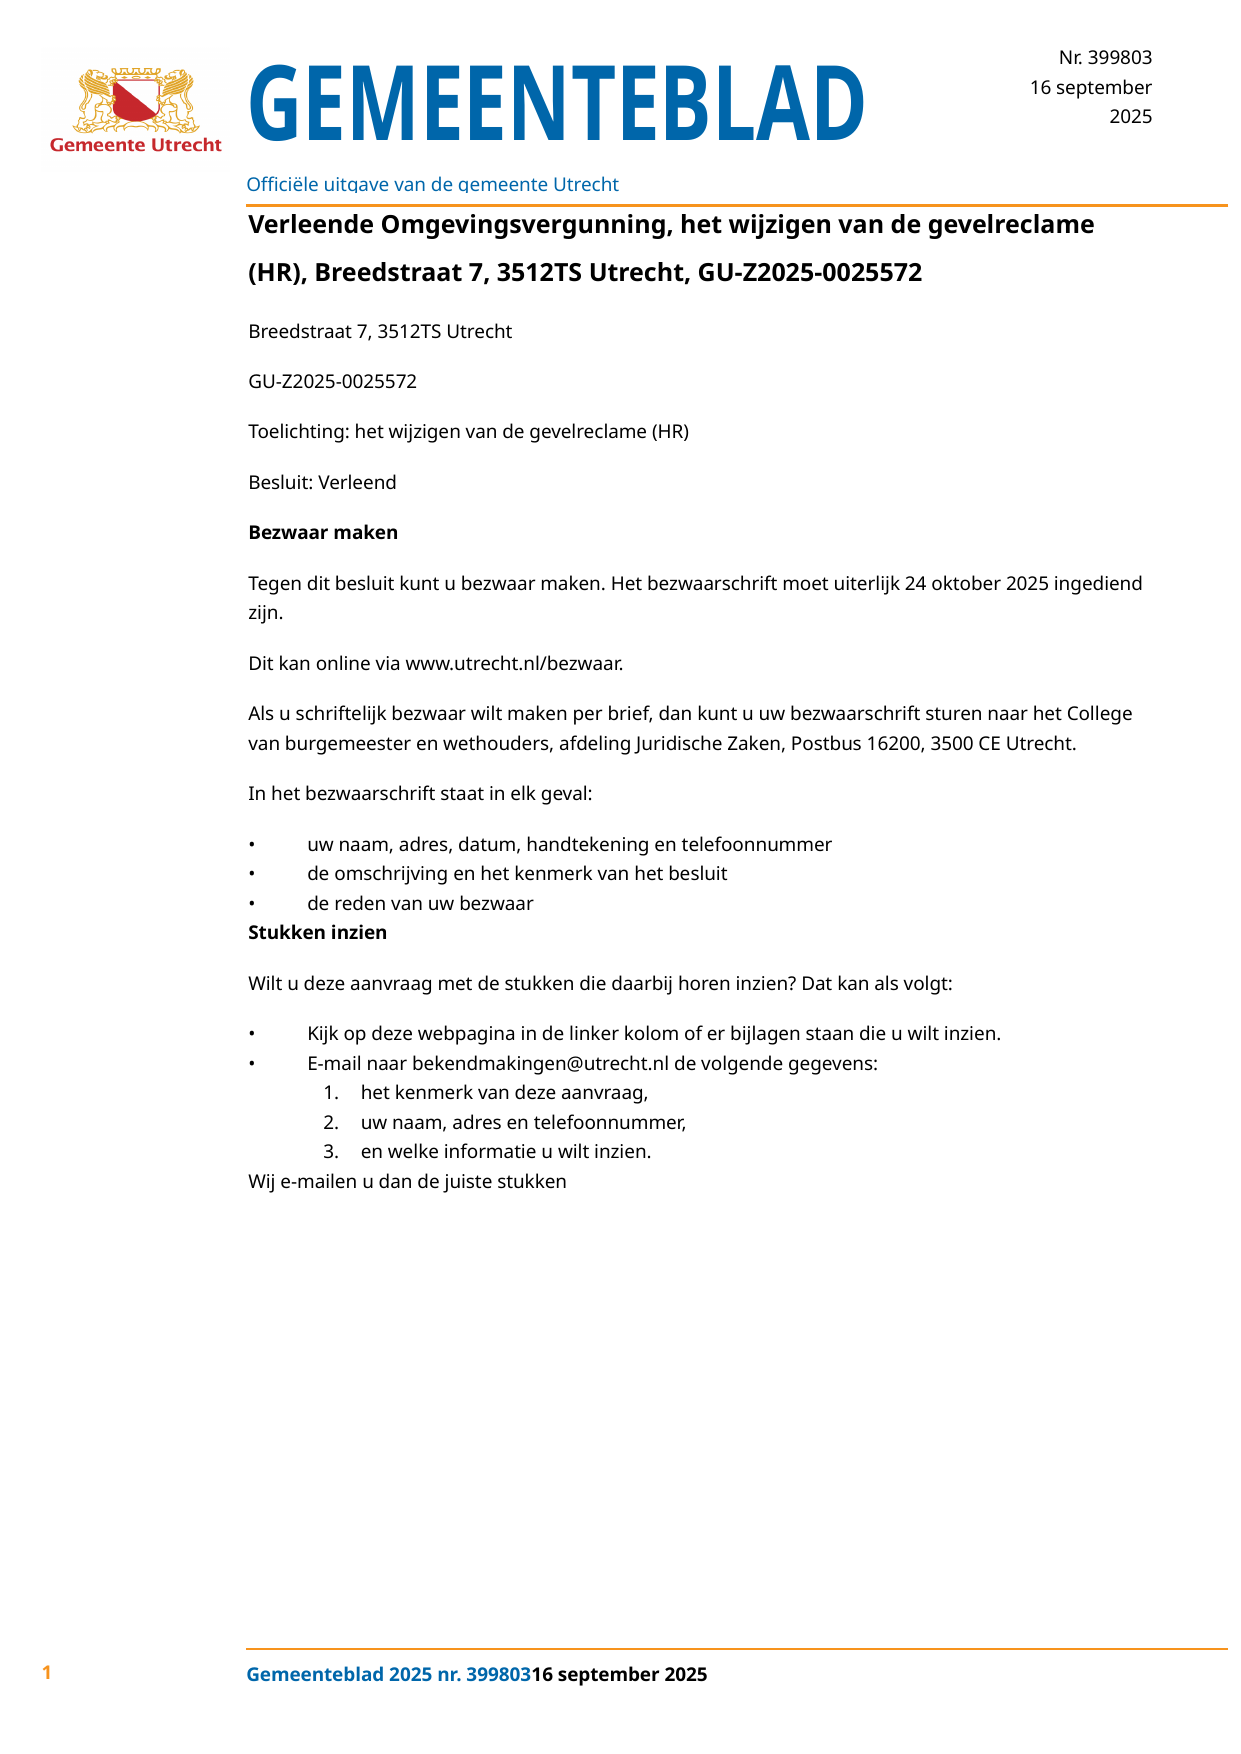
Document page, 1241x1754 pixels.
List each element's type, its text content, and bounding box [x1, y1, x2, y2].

text Dit kan online via www.utrecht.nl/bezwaar. [248, 650, 1152, 676]
text Wilt u deze aanvraag met de stukken die daarbij horen inzien? Dat kan als volgt: [248, 970, 1152, 996]
text Wij e-mailen u dan de juiste stukken [248, 1168, 1152, 1194]
list de reden van uw bezwaar [248, 890, 1152, 916]
list en welke informatie u wilt inzien. [323, 1139, 1152, 1164]
text Tegen dit besluit kunt u bezwaar maken. Het bezwaarschrift moet uiterlijk 24 oktober 2025 ingediend zijn. [248, 570, 1152, 625]
text Verleende Omgevingsvergunning, het wijzigen van de gevelreclame (HR), Breedstraat 7, 3512TS Utrecht, GU-Z2025-0025572 [248, 207, 1152, 288]
text In het bezwaarschrift staat in elk geval: [248, 780, 1152, 806]
list uw naam, adres en telefoonnummer, [323, 1109, 1152, 1135]
text Als u schriftelijk bezwaar wilt maken per brief, dan kunt u uw bezwaarschrift sturen naar het College van burgemeester en wethouders, afdeling Juridische Zaken, Postbus 16200, 3500 CE Utrecht. [248, 700, 1152, 756]
text Breedstraat 7, 3512TS Utrecht [248, 318, 1152, 344]
text GU-Z2025-0025572 [248, 368, 1152, 394]
text Toelichting: het wijzigen van de gevelreclame (HR) [248, 419, 1152, 444]
text Stukken inzien [248, 919, 1152, 945]
text Bezwaar maken [248, 519, 1152, 545]
text Besluit: Verleend [248, 469, 1152, 495]
list E-mail naar bekendmakingen@utrecht.nl de volgende gegevens: [248, 1050, 1152, 1076]
list de omschrijving en het kenmerk van het besluit [248, 860, 1152, 886]
list het kenmerk van deze aanvraag, [323, 1079, 1152, 1105]
list uw naam, adres, datum, handtekening en telefoonnummer [248, 831, 1152, 857]
picture [41, 47, 231, 172]
list Kijk op deze webpagina in de linker kolom of er bijlagen staan die u wilt inzien. [248, 1020, 1152, 1046]
